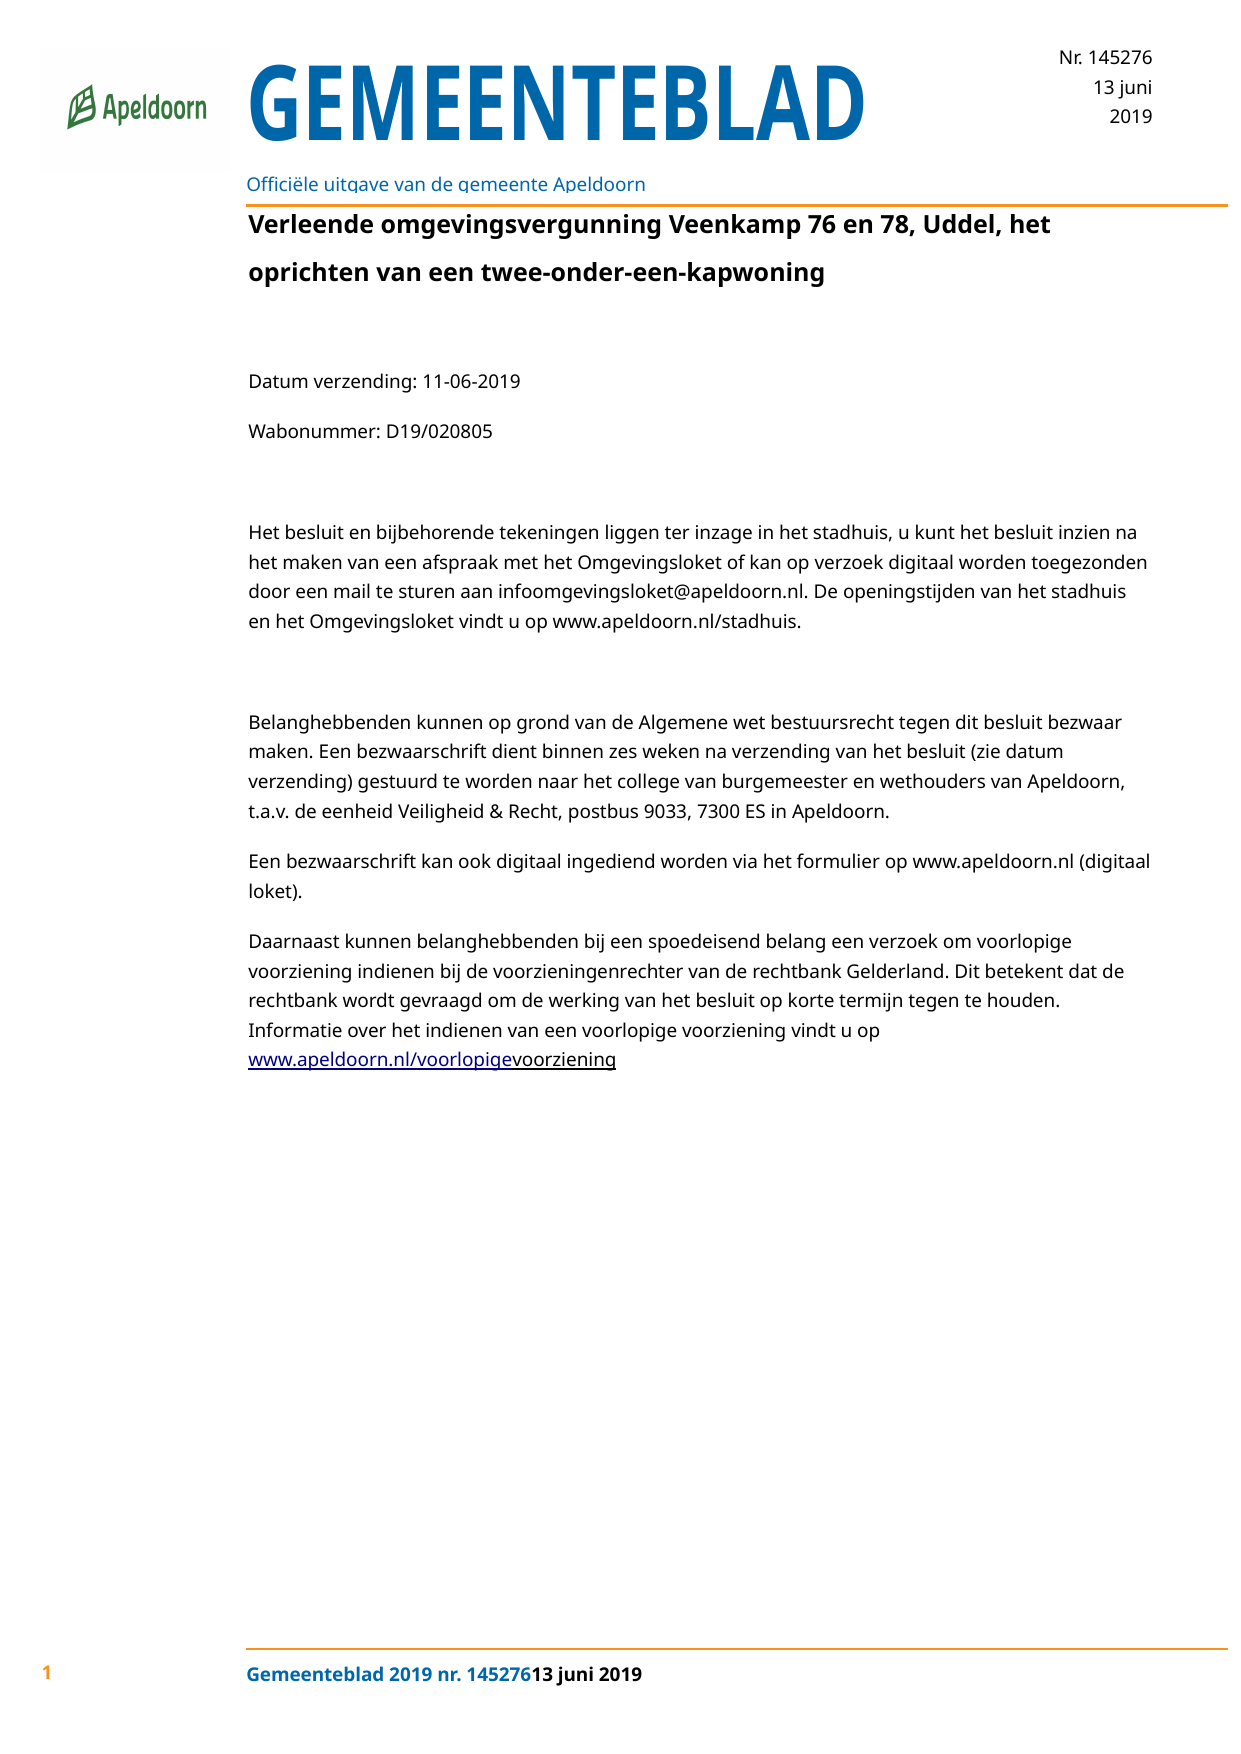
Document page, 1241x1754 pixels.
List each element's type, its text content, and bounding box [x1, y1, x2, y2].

picture [41, 47, 231, 172]
text Datum verzending: 11-06-2019 [248, 368, 1152, 394]
text Wabonummer: D19/020805 [248, 419, 1152, 444]
text Verleende omgevingsvergunning Veenkamp 76 en 78, Uddel, het oprichten van een twee-onder-een-kapwoning [248, 207, 1152, 288]
text Een bezwaarschrift kan ook digitaal ingediend worden via het formulier op www.apeldoorn.nl (digitaal loket). [248, 848, 1152, 904]
text Het besluit en bijbehorende tekeningen liggen ter inzage in het stadhuis, u kunt het besluit inzien na het maken van een afspraak met het Omgevingsloket of kan op verzoek digitaal worden toegezonden door een mail te sturen aan infoomgevingsloket@apeldoorn.nl. De openingstijden van het stadhuis en het Omgevingsloket vindt u op www.apeldoorn.nl/stadhuis. [248, 519, 1152, 634]
text Daarnaast kunnen belanghebbenden bij een spoedeisend belang een verzoek om voorlopige voorziening indienen bij de voorzieningenrechter van de rechtbank Gelderland. Dit betekent dat de rechtbank wordt gevraagd om de werking van het besluit op korte termijn tegen te houden. Informatie over het indienen van een voorlopige voorziening vindt u op www.apeldoorn.nl/voorlopigevoorziening [248, 928, 1152, 1072]
text Belanghebbenden kunnen op grond van de Algemene wet bestuursrecht tegen dit besluit bezwaar maken. Een bezwaarschrift dient binnen zes weken na verzending van het besluit (zie datum verzending) gestuurd te worden naar het college van burgemeester en wethouders van Apeldoorn, t.a.v. de eenheid Veiligheid & Recht, postbus 9033, 7300 ES in Apeldoorn. [248, 709, 1152, 824]
